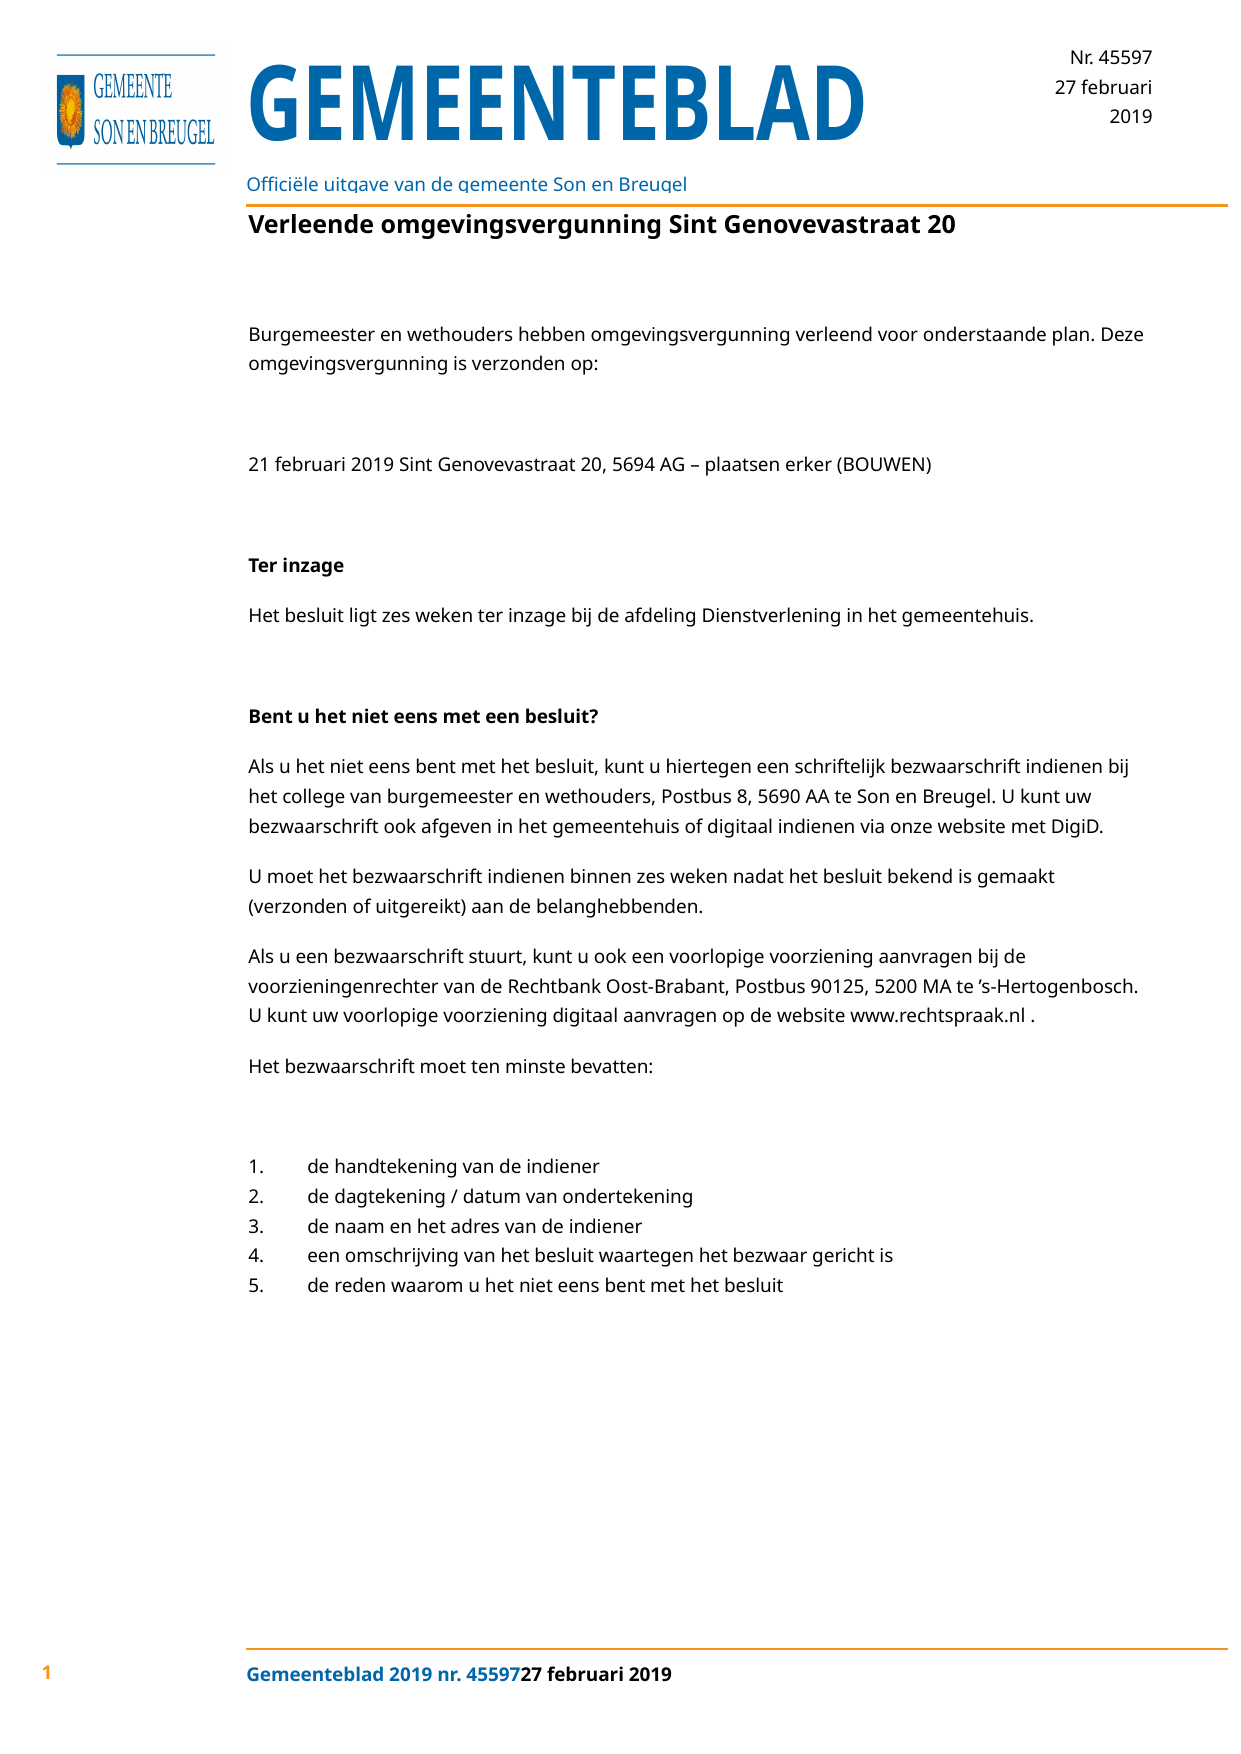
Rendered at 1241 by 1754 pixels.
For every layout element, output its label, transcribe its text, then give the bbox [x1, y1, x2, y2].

text Het besluit ligt zes weken ter inzage bij de afdeling Dienstverlening in het gemeentehuis. [248, 602, 1152, 628]
text Als u een bezwaarschrift stuurt, kunt u ook een voorlopige voorziening aanvragen bij de voorzieningenrechter van de Rechtbank Oost-Brabant, Postbus 90125, 5200 MA te ’s-Hertogenbosch. U kunt uw voorlopige voorziening digitaal aanvragen op de website www.rechtspraak.nl . [248, 943, 1152, 1028]
picture [41, 47, 231, 172]
text U moet het bezwaarschrift indienen binnen zes weken nadat het besluit bekend is gemaakt (verzonden of uitgereikt) aan de belanghebbenden. [248, 863, 1152, 918]
list de dagtekening / datum van ondertekening [248, 1183, 1152, 1209]
list de handtekening van de indiener [248, 1154, 1152, 1179]
text Als u het niet eens bent met het besluit, kunt u hiertegen een schriftelijk bezwaarschrift indienen bij het college van burgemeester en wethouders, Postbus 8, 5690 AA te Son en Breugel. U kunt uw bezwaarschrift ook afgeven in het gemeentehuis of digitaal indienen via onze website met DigiD. [248, 754, 1152, 838]
list een omschrijving van het besluit waartegen het bezwaar gericht is [248, 1242, 1152, 1268]
list de naam en het adres van de indiener [248, 1213, 1152, 1238]
text Ter inzage [248, 552, 1152, 578]
list de reden waarom u het niet eens bent met het besluit [248, 1272, 1152, 1298]
text Burgemeester en wethouders hebben omgevingsvergunning verleend voor onderstaande plan. Deze omgevingsvergunning is verzonden op: [248, 321, 1152, 376]
text Bent u het niet eens met een besluit? [248, 703, 1152, 729]
text Het bezwaarschrift moet ten minste bevatten: [248, 1053, 1152, 1078]
text Verleende omgevingsvergunning Sint Genovevastraat 20 [248, 207, 1152, 241]
text 21 februari 2019 Sint Genovevastraat 20, 5694 AG – plaatsen erker (BOUWEN) [248, 451, 1152, 477]
